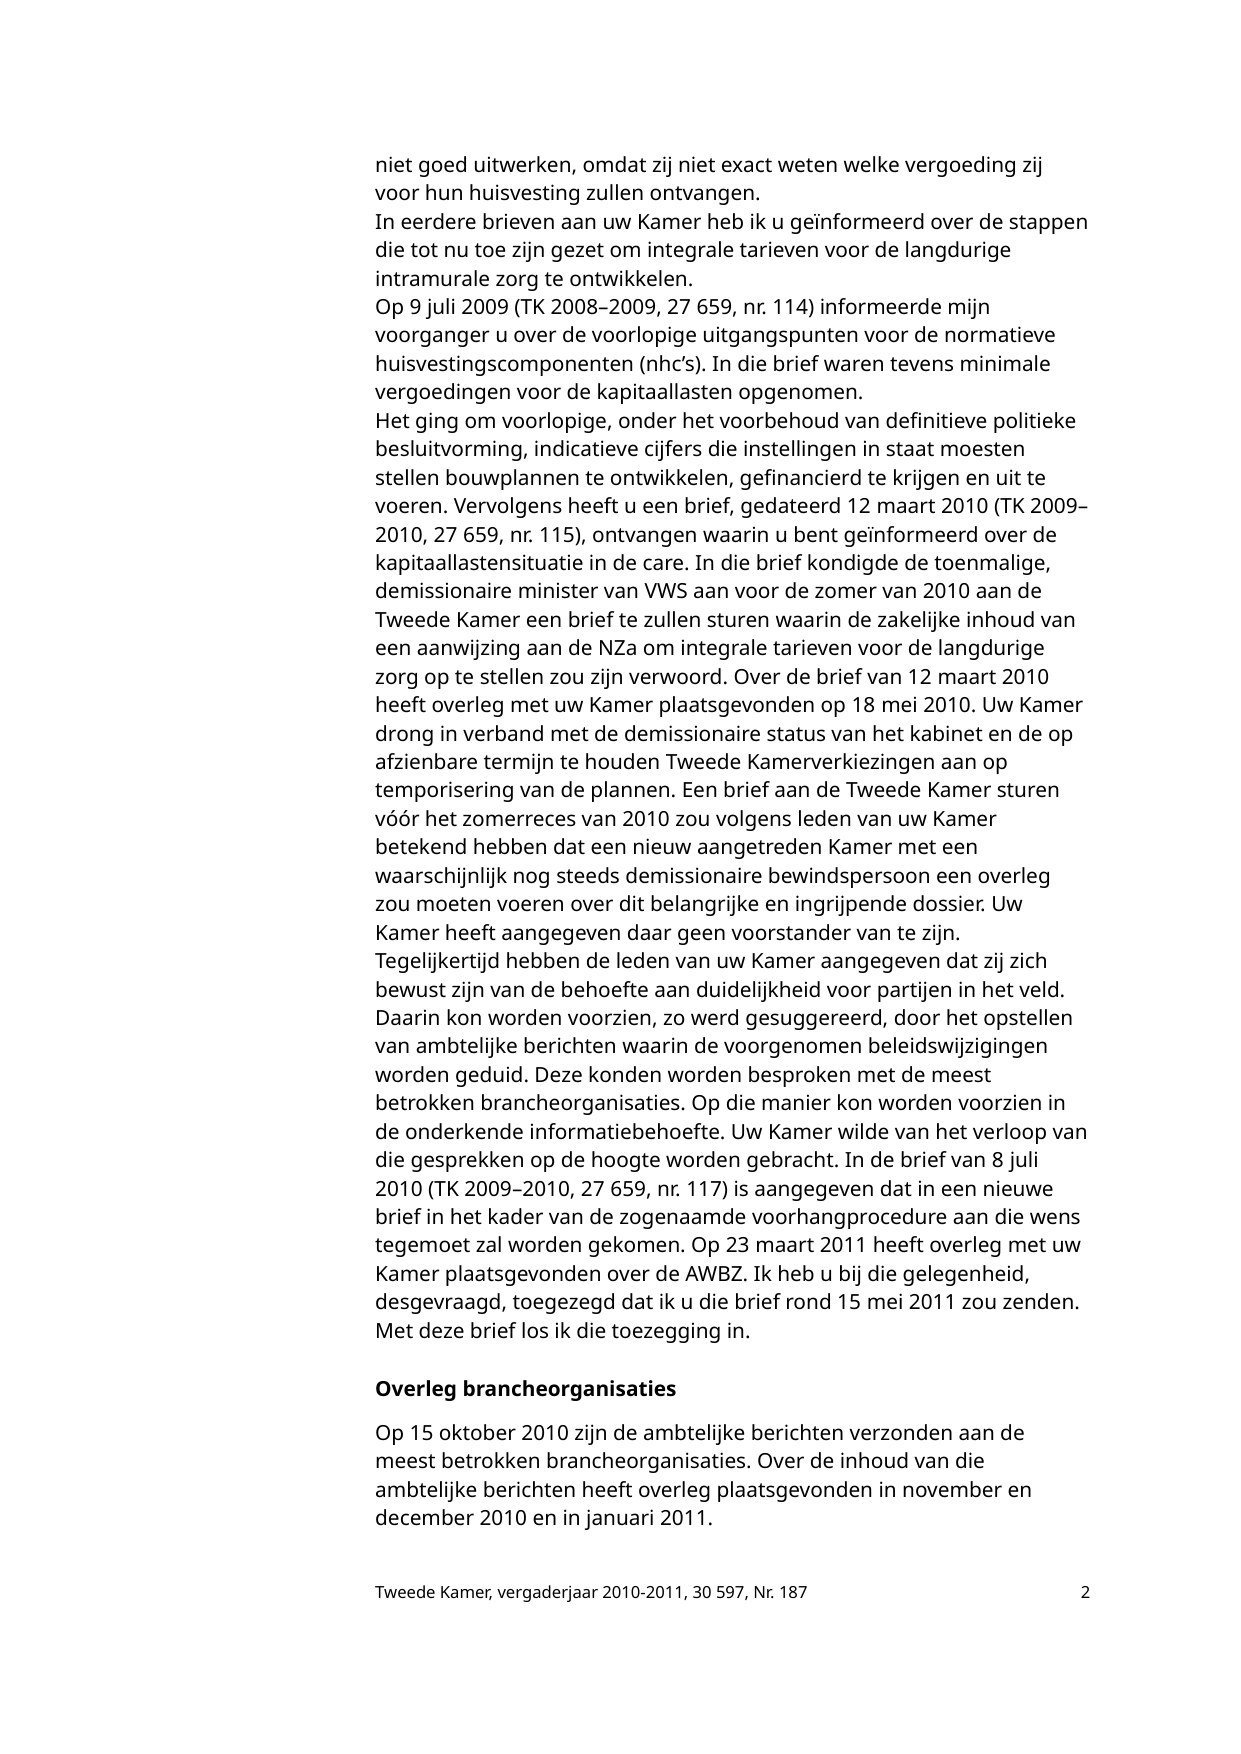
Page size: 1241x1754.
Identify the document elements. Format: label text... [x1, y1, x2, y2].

text Overleg brancheorganisaties [375, 1374, 1090, 1403]
text In eerdere brieven aan uw Kamer heb ik u geïnformeerd over de stappen die tot nu toe zijn gezet om integrale tarieven voor de langdurige intramurale zorg te ontwikkelen. [375, 207, 1090, 292]
text Het ging om voorlopige, onder het voorbehoud van definitieve politieke besluitvorming, indicatieve cijfers die instellingen in staat moesten stellen bouwplannen te ontwikkelen, gefinancierd te krijgen en uit te voeren. Vervolgens heeft u een brief, gedateerd 12 maart 2010 (TK 2009–2010, 27 659, nr. 115), ontvangen waarin u bent geïnformeerd over de kapitaallastensituatie in de care. In die brief kondigde de toenmalige, demissionaire minister van VWS aan voor de zomer van 2010 aan de Tweede Kamer een brief te zullen sturen waarin de zakelijke inhoud van een aanwijzing aan de NZa om integrale tarieven voor de langdurige zorg op te stellen zou zijn verwoord. Over de brief van 12 maart 2010 heeft overleg met uw Kamer plaatsgevonden op 18 mei 2010. Uw Kamer drong in verband met de demissionaire status van het kabinet en de op afzienbare termijn te houden Tweede Kamerverkiezingen aan op temporisering van de plannen. Een brief aan de Tweede Kamer sturen vóór het zomerreces van 2010 zou volgens leden van uw Kamer betekend hebben dat een nieuw aangetreden Kamer met een waarschijnlijk nog steeds demissionaire bewindspersoon een overleg zou moeten voeren over dit belangrijke en ingrijpende dossier. Uw Kamer heeft aangegeven daar geen voorstander van te zijn. Tegelijkertijd hebben de leden van uw Kamer aangegeven dat zij zich bewust zijn van de behoefte aan duidelijkheid voor partijen in het veld. Daarin kon worden voorzien, zo werd gesuggereerd, door het opstellen van ambtelijke berichten waarin de voorgenomen beleidswijzigingen worden geduid. Deze konden worden besproken met de meest betrokken brancheorganisaties. Op die manier kon worden voorzien in de onderkende informatiebehoefte. Uw Kamer wilde van het verloop van die gesprekken op de hoogte worden gebracht. In de brief van 8 juli 2010 (TK 2009–2010, 27 659, nr. 117) is aangegeven dat in een nieuwe brief in het kader van de zogenaamde voorhangprocedure aan die wens tegemoet zal worden gekomen. Op 23 maart 2011 heeft overleg met uw Kamer plaatsgevonden over de AWBZ. Ik heb u bij die gelegenheid, desgevraagd, toegezegd dat ik u die brief rond 15 mei 2011 zou zenden. Met deze brief los ik die toezegging in. [375, 406, 1090, 1344]
text Op 9 juli 2009 (TK 2008–2009, 27 659, nr. 114) informeerde mijn voorganger u over de voorlopige uitgangspunten voor de normatieve huisvestingscomponenten (nhc’s). In die brief waren tevens minimale vergoedingen voor de kapitaallasten opgenomen. [375, 292, 1090, 406]
text Op 15 oktober 2010 zijn de ambtelijke berichten verzonden aan de meest betrokken brancheorganisaties. Over de inhoud van die ambtelijke berichten heeft overleg plaatsgevonden in november en december 2010 en in januari 2011. [375, 1418, 1090, 1532]
text niet goed uitwerken, omdat zij niet exact weten welke vergoeding zij voor hun huisvesting zullen ontvangen. [375, 150, 1090, 207]
